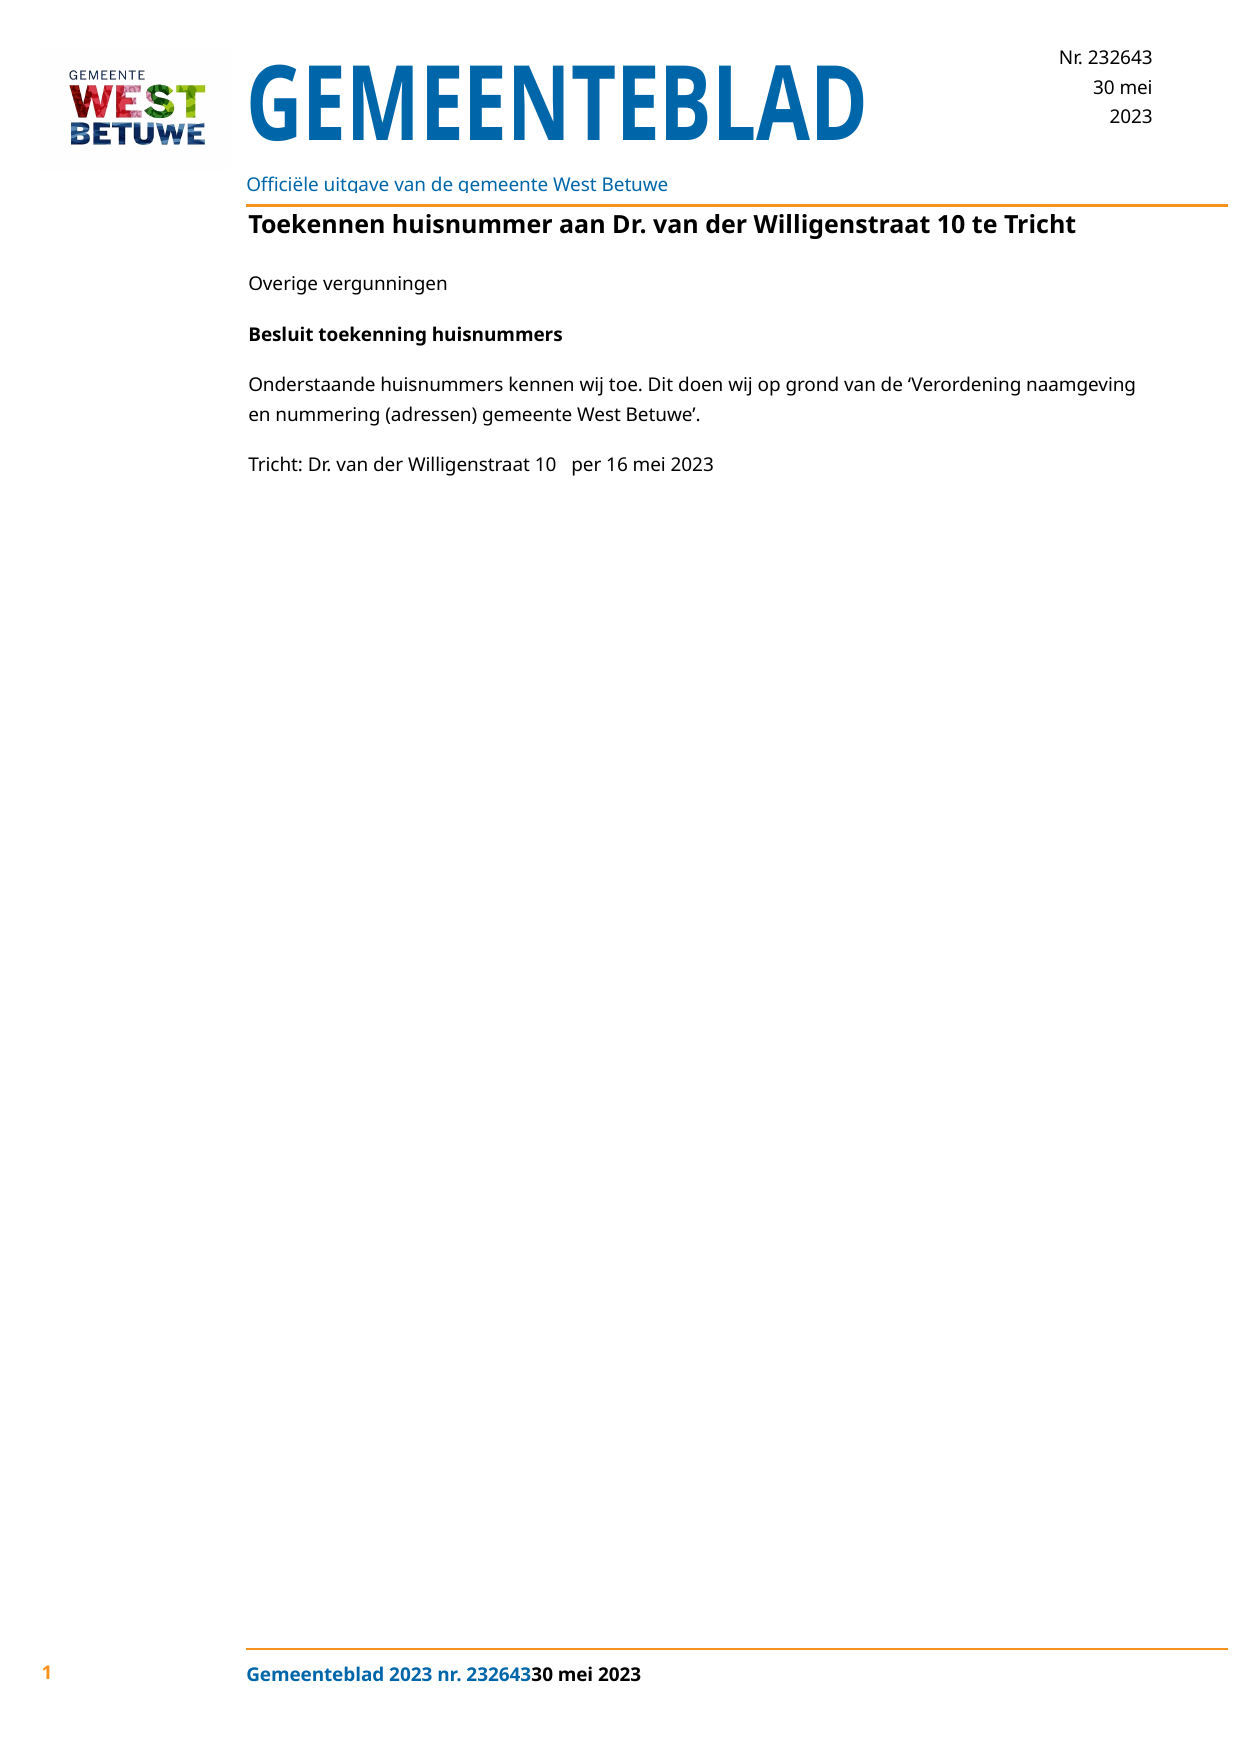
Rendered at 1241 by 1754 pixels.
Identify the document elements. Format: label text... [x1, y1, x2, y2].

text Tricht: Dr. van der Willigenstraat 10 per 16 mei 2023 [248, 451, 1152, 477]
text Overige vergunningen [248, 270, 1152, 296]
picture [41, 47, 231, 172]
text Onderstaande huisnummers kennen wij toe. Dit doen wij op grond van de ‘Verordening naamgeving en nummering (adressen) gemeente West Betuwe’. [248, 371, 1152, 426]
text Besluit toekenning huisnummers [248, 321, 1152, 346]
text Toekennen huisnummer aan Dr. van der Willigenstraat 10 te Tricht [248, 207, 1152, 241]
